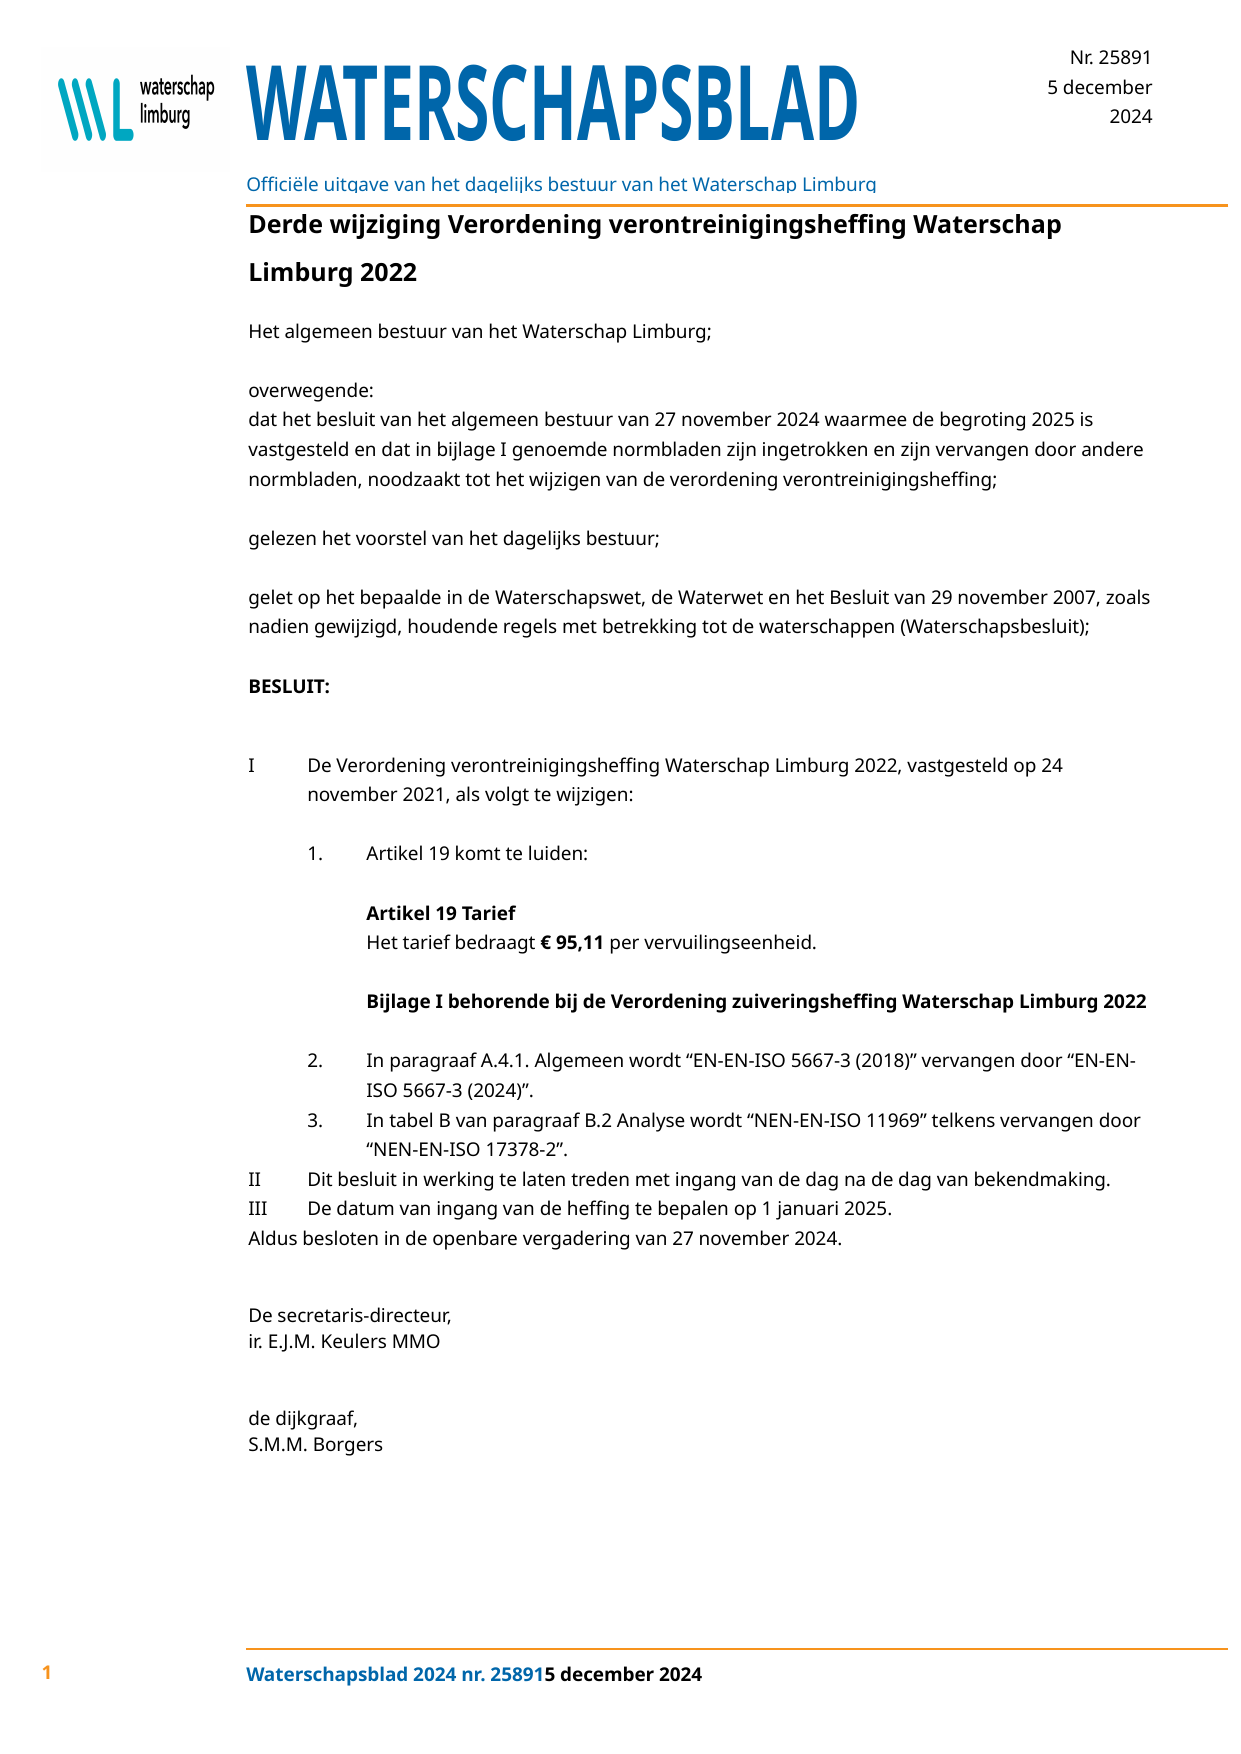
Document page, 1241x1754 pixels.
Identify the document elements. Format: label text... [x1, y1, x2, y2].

picture [41, 47, 231, 172]
text ir. E.J.M. Keulers MMO [248, 1328, 1152, 1354]
list In tabel B van paragraaf B.2 Analyse wordt “NEN-EN-ISO 11969” telkens vervangen door “NEN-EN-ISO 17378-2”. [307, 1107, 1152, 1162]
text De secretaris-directeur, [248, 1302, 1152, 1328]
text dat het besluit van het algemeen bestuur van 27 november 2024 waarmee de begroting 2025 is vastgesteld en dat in bijlage I genoemde normbladen zijn ingetrokken en zijn vervangen door andere normbladen, noodzaakt tot het wijzigen van de verordening verontreinigingsheffing; [248, 407, 1152, 492]
list Artikel 19 Tarief [307, 900, 1152, 925]
text gelet op het bepaalde in de Waterschapswet, de Waterwet en het Besluit van 29 november 2007, zoals nadien gewijzigd, houdende regels met betrekking tot de waterschappen (Waterschapsbesluit); [248, 584, 1152, 639]
text Het algemeen bestuur van het Waterschap Limburg; [248, 318, 1152, 344]
list Het tarief bedraagt € 95,11 per vervuilingseenheid. [307, 929, 1152, 955]
text gelezen het voorstel van het dagelijks bestuur; [248, 525, 1152, 551]
list De Verordening verontreinigingsheffing Waterschap Limburg 2022, vastgesteld op 24 november 2021, als volgt te wijzigen: [248, 752, 1152, 807]
list De datum van ingang van de heffing te bepalen op 1 januari 2025. [248, 1196, 1152, 1221]
list In paragraaf A.4.1. Algemeen wordt “EN-EN-ISO 5667-3 (2018)” vervangen door “EN-EN-ISO 5667-3 (2024)”. [307, 1048, 1152, 1103]
text overwegende: [248, 377, 1152, 403]
list Dit besluit in werking te laten treden met ingang van de dag na de dag van bekendmaking. [248, 1166, 1152, 1192]
text S.M.M. Borgers [248, 1431, 1152, 1457]
list Artikel 19 komt te luiden: [307, 841, 1152, 866]
text de dijkgraaf, [248, 1405, 1152, 1431]
text Aldus besloten in de openbare vergadering van 27 november 2024. [248, 1225, 1152, 1251]
list Bijlage I behorende bij de Verordening zuiveringsheffing Waterschap Limburg 2022 [307, 988, 1152, 1014]
text BESLUIT: [248, 673, 1152, 699]
text Derde wijziging Verordening verontreinigingsheffing Waterschap Limburg 2022 [248, 207, 1152, 288]
